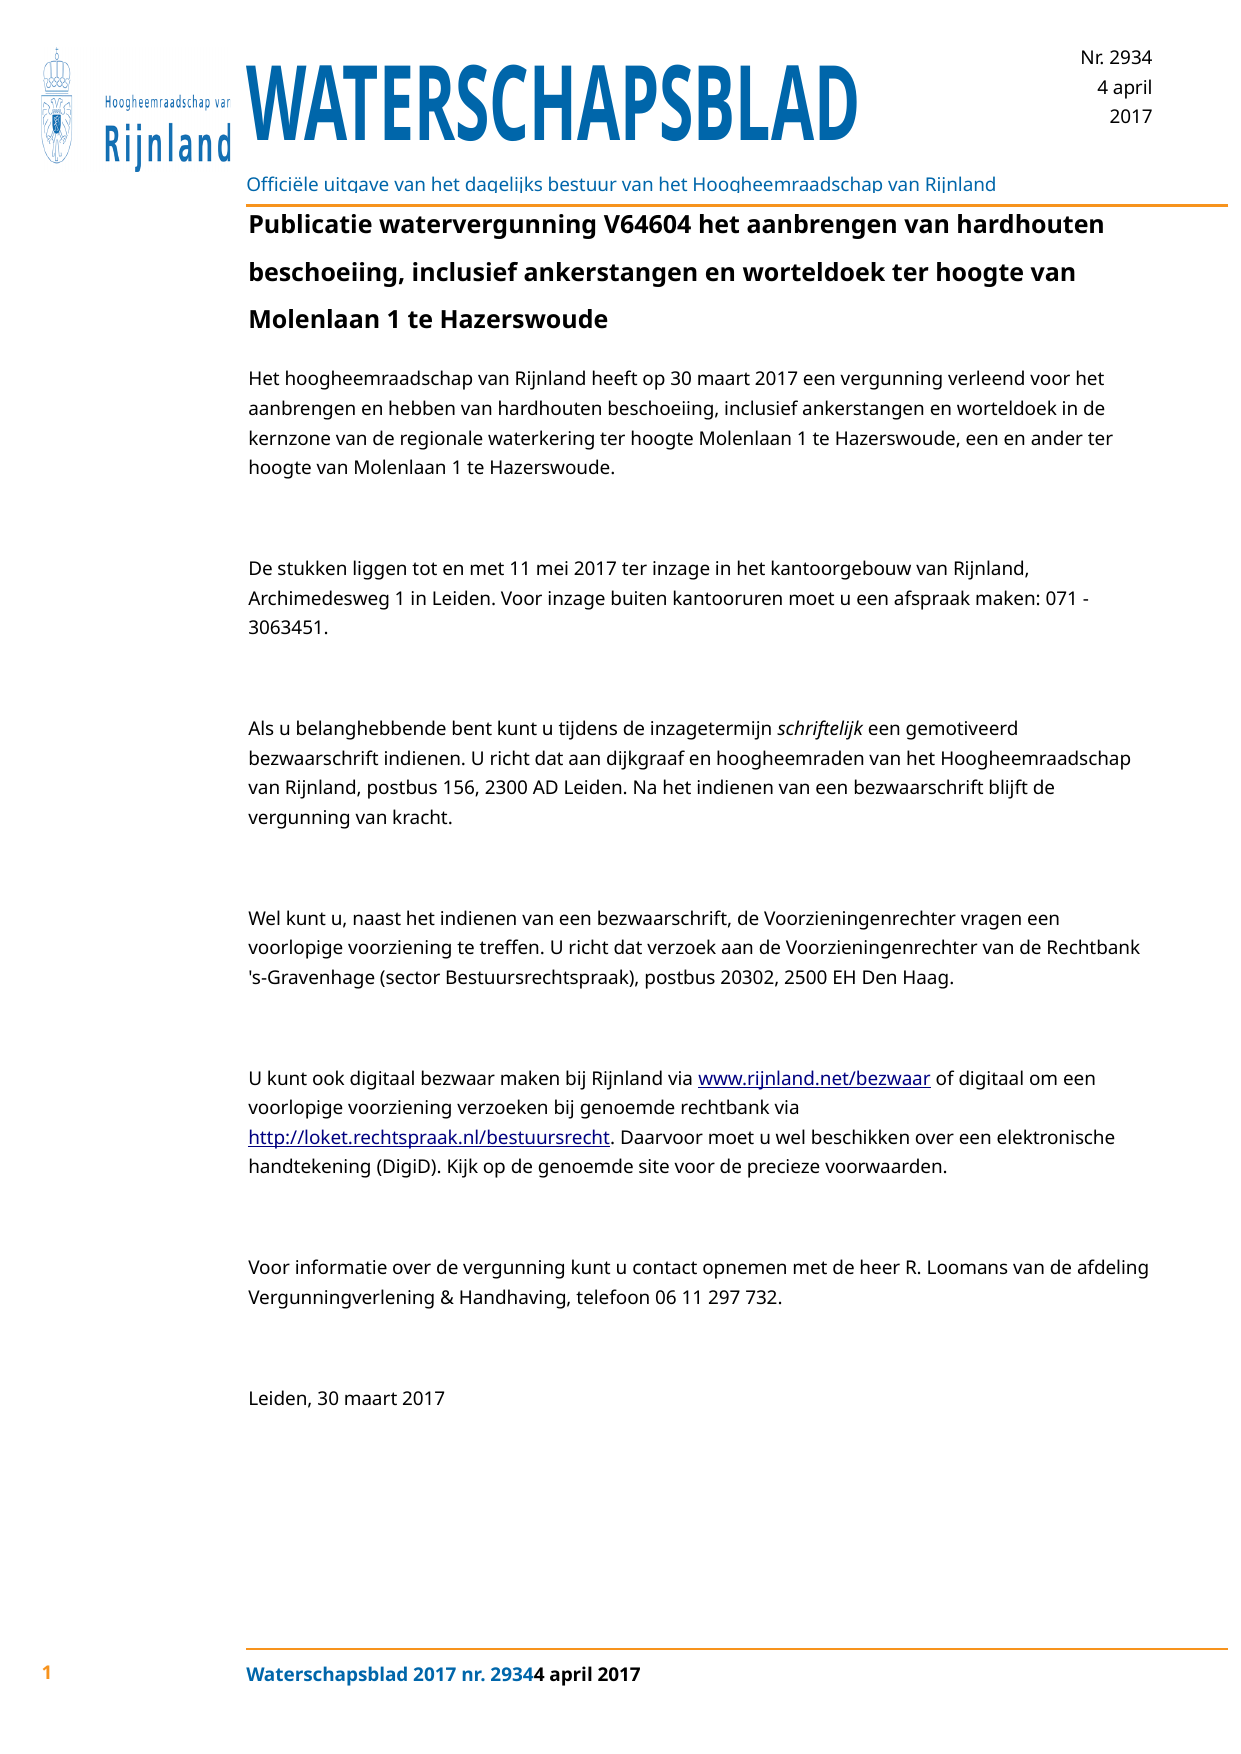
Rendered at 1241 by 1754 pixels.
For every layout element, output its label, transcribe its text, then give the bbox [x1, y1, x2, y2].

text De stukken liggen tot en met 11 mei 2017 ter inzage in het kantoorgebouw van Rijnland, Archimedesweg 1 in Leiden. Voor inzage buiten kantooruren moet u een afspraak maken: 071 - 3063451. [248, 555, 1152, 640]
text U kunt ook digitaal bezwaar maken bij Rijnland via www.rijnland.net/bezwaar of digitaal om een voorlopige voorziening verzoeken bij genoemde rechtbank via http://loket.rechtspraak.nl/bestuursrecht. Daarvoor moet u wel beschikken over een elektronische handtekening (DigiD). Kijk op de genoemde site voor de precieze voorwaarden. [248, 1065, 1152, 1179]
text Als u belanghebbende bent kunt u tijdens de inzagetermijn schriftelijk een gemotiveerd bezwaarschrift indienen. U richt dat aan dijkgraaf en hoogheemraden van het Hoogheemraadschap van Rijnland, postbus 156, 2300 AD Leiden. Na het indienen van een bezwaarschrift blijft de vergunning van kracht. [248, 715, 1152, 829]
text Leiden, 30 maart 2017 [248, 1385, 1152, 1410]
picture [41, 47, 231, 172]
text Publicatie watervergunning V64604 het aanbrengen van hardhouten beschoeiing, inclusief ankerstangen en worteldoek ter hoogte van Molenlaan 1 te Hazerswoude [248, 207, 1152, 336]
text Wel kunt u, naast het indienen van een bezwaarschrift, de Voorzieningenrechter vragen een voorlopige voorziening te treffen. U richt dat verzoek aan de Voorzieningenrechter van de Rechtbank 's-Gravenhage (sector Bestuursrechtspraak), postbus 20302, 2500 EH Den Haag. [248, 905, 1152, 989]
text Voor informatie over de vergunning kunt u contact opnemen met de heer R. Loomans van de afdeling Vergunningverlening & Handhaving, telefoon 06 11 297 732. [248, 1254, 1152, 1309]
text Het hoogheemraadschap van Rijnland heeft op 30 maart 2017 een vergunning verleend voor het aanbrengen en hebben van hardhouten beschoeiing, inclusief ankerstangen en worteldoek in de kernzone van de regionale waterkering ter hoogte Molenlaan 1 te Hazerswoude, een en ander ter hoogte van Molenlaan 1 te Hazerswoude. [248, 366, 1152, 480]
